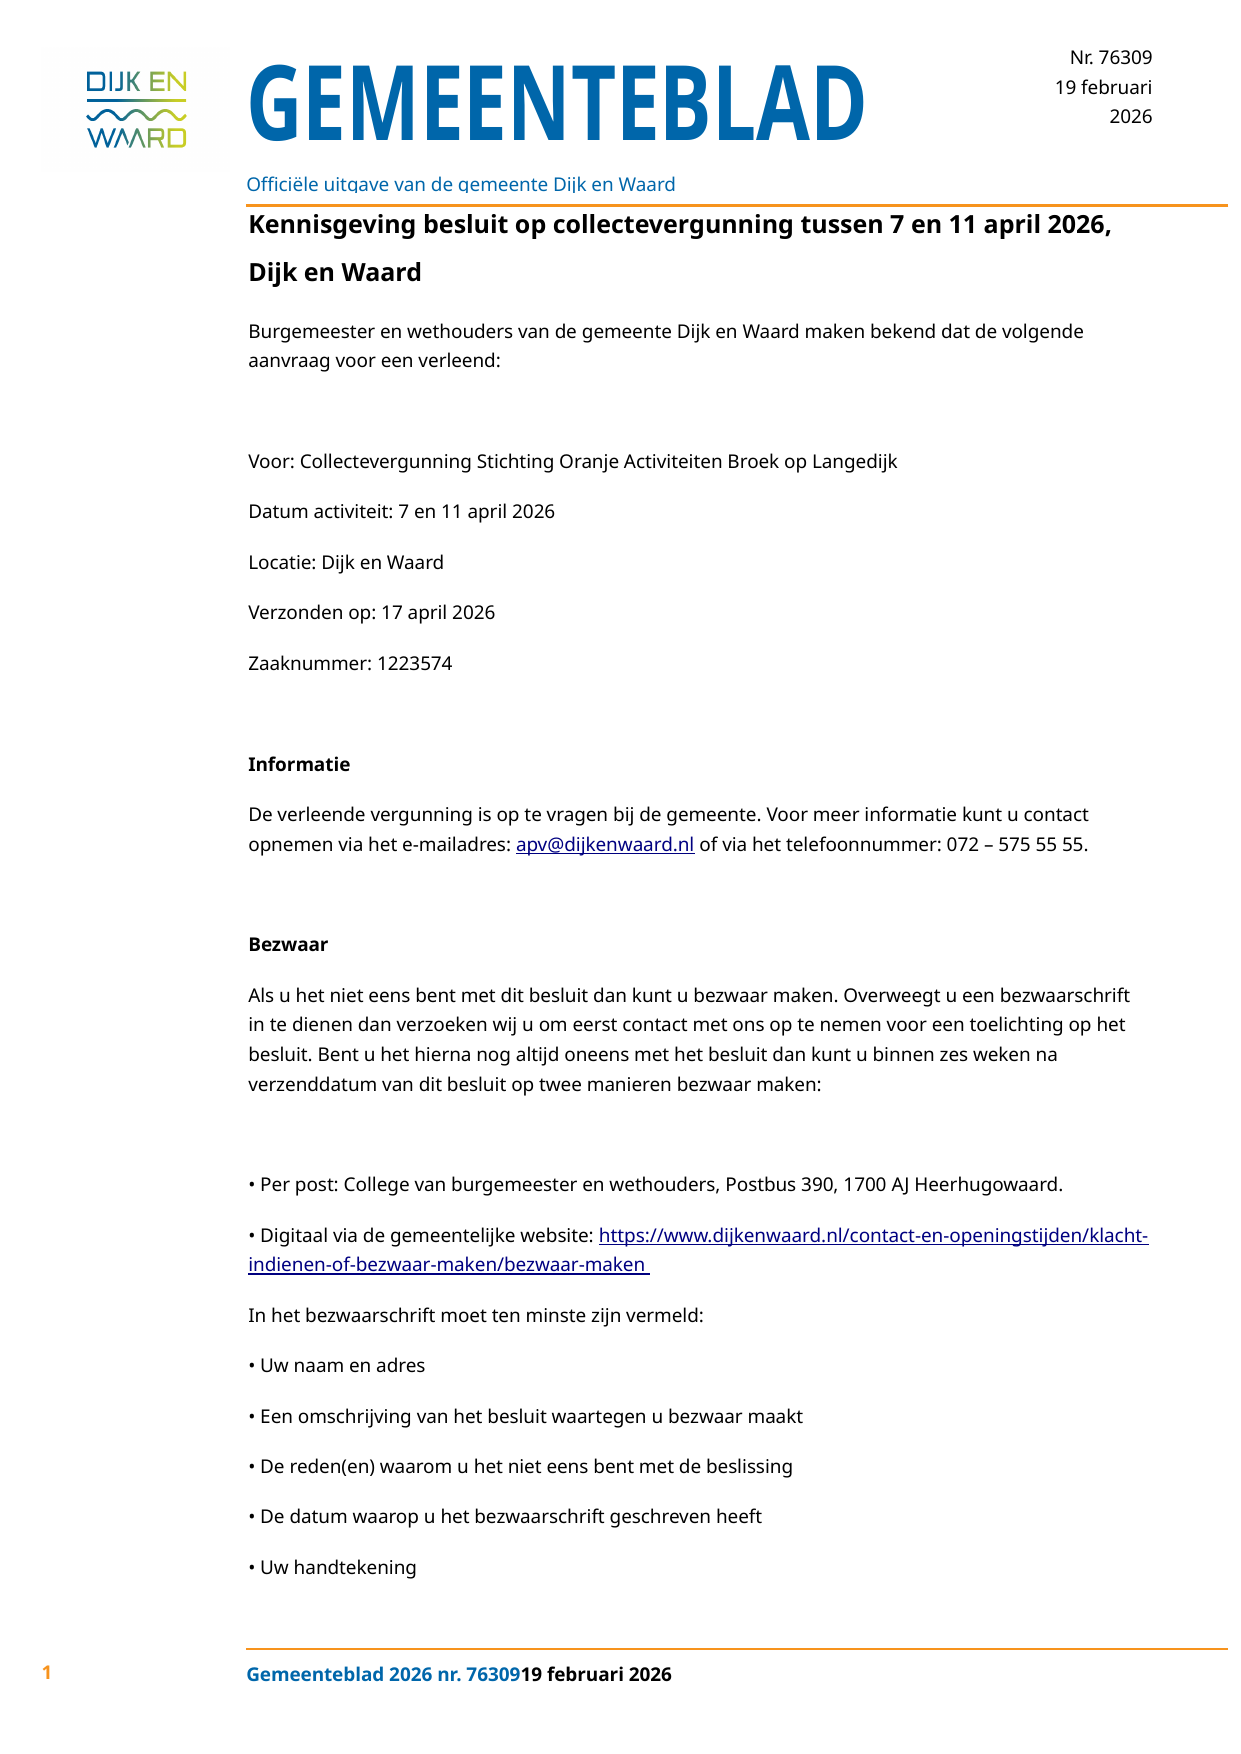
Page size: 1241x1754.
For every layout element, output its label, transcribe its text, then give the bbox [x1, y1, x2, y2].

text In het bezwaarschrift moet ten minste zijn vermeld: [248, 1302, 1152, 1328]
text • Per post: College van burgemeester en wethouders, Postbus 390, 1700 AJ Heerhugowaard. [248, 1172, 1152, 1197]
picture [41, 47, 231, 172]
text Kennisgeving besluit op collectevergunning tussen 7 en 11 april 2026, Dijk en Waard [248, 207, 1152, 288]
text Als u het niet eens bent met dit besluit dan kunt u bezwaar maken. Overweegt u een bezwaarschrift in te dienen dan verzoeken wij u om eerst contact met ons op te nemen voor een toelichting op het besluit. Bent u het hierna nog altijd oneens met het besluit dan kunt u binnen zes weken na verzenddatum van dit besluit op twee manieren bezwaar maken: [248, 982, 1152, 1097]
text • Uw handtekening [248, 1554, 1152, 1580]
text Locatie: Dijk en Waard [248, 549, 1152, 575]
text • De datum waarop u het bezwaarschrift geschreven heeft [248, 1504, 1152, 1529]
text • Een omschrijving van het besluit waartegen u bezwaar maakt [248, 1403, 1152, 1429]
text Zaaknummer: 1223574 [248, 650, 1152, 676]
text • Uw naam en adres [248, 1352, 1152, 1378]
text Informatie [248, 751, 1152, 777]
text Voor: Collectevergunning Stichting Oranje Activiteiten Broek op Langedijk [248, 448, 1152, 474]
text Datum activiteit: 7 en 11 april 2026 [248, 499, 1152, 524]
text Burgemeester en wethouders van de gemeente Dijk en Waard maken bekend dat de volgende aanvraag voor een verleend: [248, 318, 1152, 373]
text Verzonden op: 17 april 2026 [248, 599, 1152, 625]
text Bezwaar [248, 932, 1152, 957]
text • De reden(en) waarom u het niet eens bent met de beslissing [248, 1453, 1152, 1479]
text De verleende vergunning is op te vragen bij de gemeente. Voor meer informatie kunt u contact opnemen via het e-mailadres: apv@dijkenwaard.nl of via het telefoonnummer: 072 – 575 55 55. [248, 801, 1152, 857]
text • Digitaal via de gemeentelijke website: https://www.dijkenwaard.nl/contact-en-openingstijden/klacht-indienen-of-bezwaar-maken/bezwaar-maken [248, 1222, 1152, 1277]
